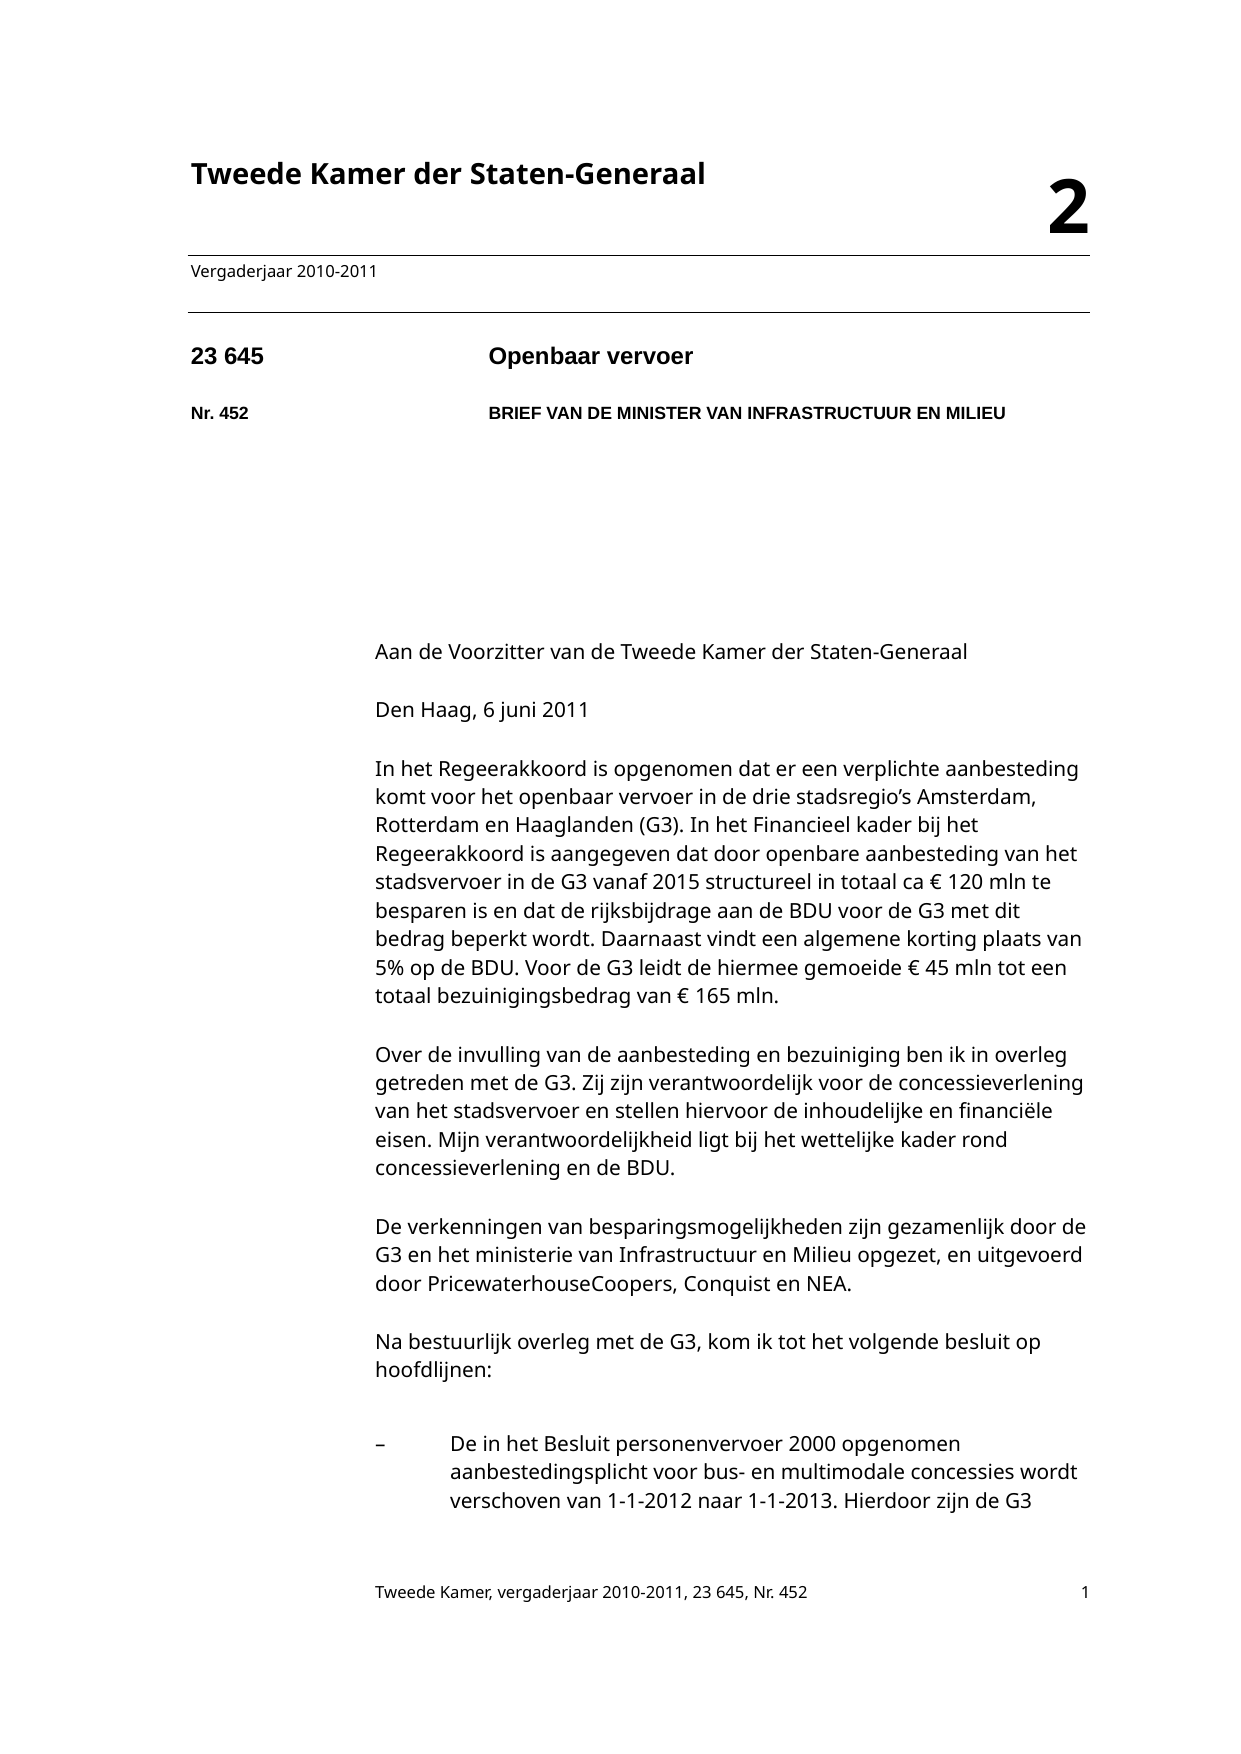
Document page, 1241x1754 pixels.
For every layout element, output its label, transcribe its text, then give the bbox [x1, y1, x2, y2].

list De in het Besluit personenvervoer 2000 opgenomen aanbestedingsplicht voor bus- en multimodale concessies wordt verschoven van 1-1-2012 naar 1-1-2013. Hierdoor zijn de G3 [375, 1429, 1090, 1514]
table_header 2 [910, 150, 1090, 255]
table_cell [485, 256, 1090, 312]
table_cell BRIEF VAN DE MINISTER VAN INFRASTRUCTUUR EN MILIEU [485, 399, 1090, 518]
text In het Regeerakkoord is opgenomen dat er een verplichte aanbesteding komt voor het openbaar vervoer in de drie stadsregio’s Amsterdam, Rotterdam en Haaglanden (G3). In het Financieel kader bij het Regeerakkoord is aangegeven dat door openbare aanbesteding van het stadsvervoer in de G3 vanaf 2015 structureel in totaal ca € 120 mln te besparen is en dat de rijksbijdrage aan de BDU voor de G3 met dit bedrag beperkt wordt. Daarnaast vindt een algemene korting plaats van 5% op de BDU. Voor de G3 leidt de hiermee gemoeide € 45 mln tot een totaal bezuinigingsbedrag van € 165 mln. [375, 754, 1090, 1010]
table_header Tweede Kamer der Staten-Generaal [188, 150, 909, 255]
text Over de invulling van de aanbesteding en bezuiniging ben ik in overleg getreden met de G3. Zij zijn verantwoordelijk voor de concessieverlening van het stadsvervoer en stellen hiervoor de inhoudelijke en financiële eisen. Mijn verantwoordelijkheid ligt bij het wettelijke kader rond concessieverlening en de BDU. [375, 1040, 1090, 1182]
text Aan de Voorzitter van de Tweede Kamer der Staten-Generaal [375, 637, 1090, 665]
text De verkenningen van besparingsmogelijkheden zijn gezamenlijk door de G3 en het ministerie van Infrastructuur en Milieu opgezet, en uitgevoerd door PricewaterhouseCoopers, Conquist en NEA. [375, 1212, 1090, 1297]
table_cell Vergaderjaar 2010-2011 [188, 256, 485, 312]
table_cell [485, 313, 1090, 339]
table_cell Nr. 452 [188, 399, 485, 518]
table_cell [188, 313, 485, 339]
text Na bestuurlijk overleg met de G3, kom ik tot het volgende besluit op hoofdlijnen: [375, 1327, 1090, 1384]
table_cell 23 645 [188, 339, 485, 399]
text Den Haag, 6 juni 2011 [375, 695, 1090, 724]
table_cell Openbaar vervoer [485, 339, 1090, 399]
